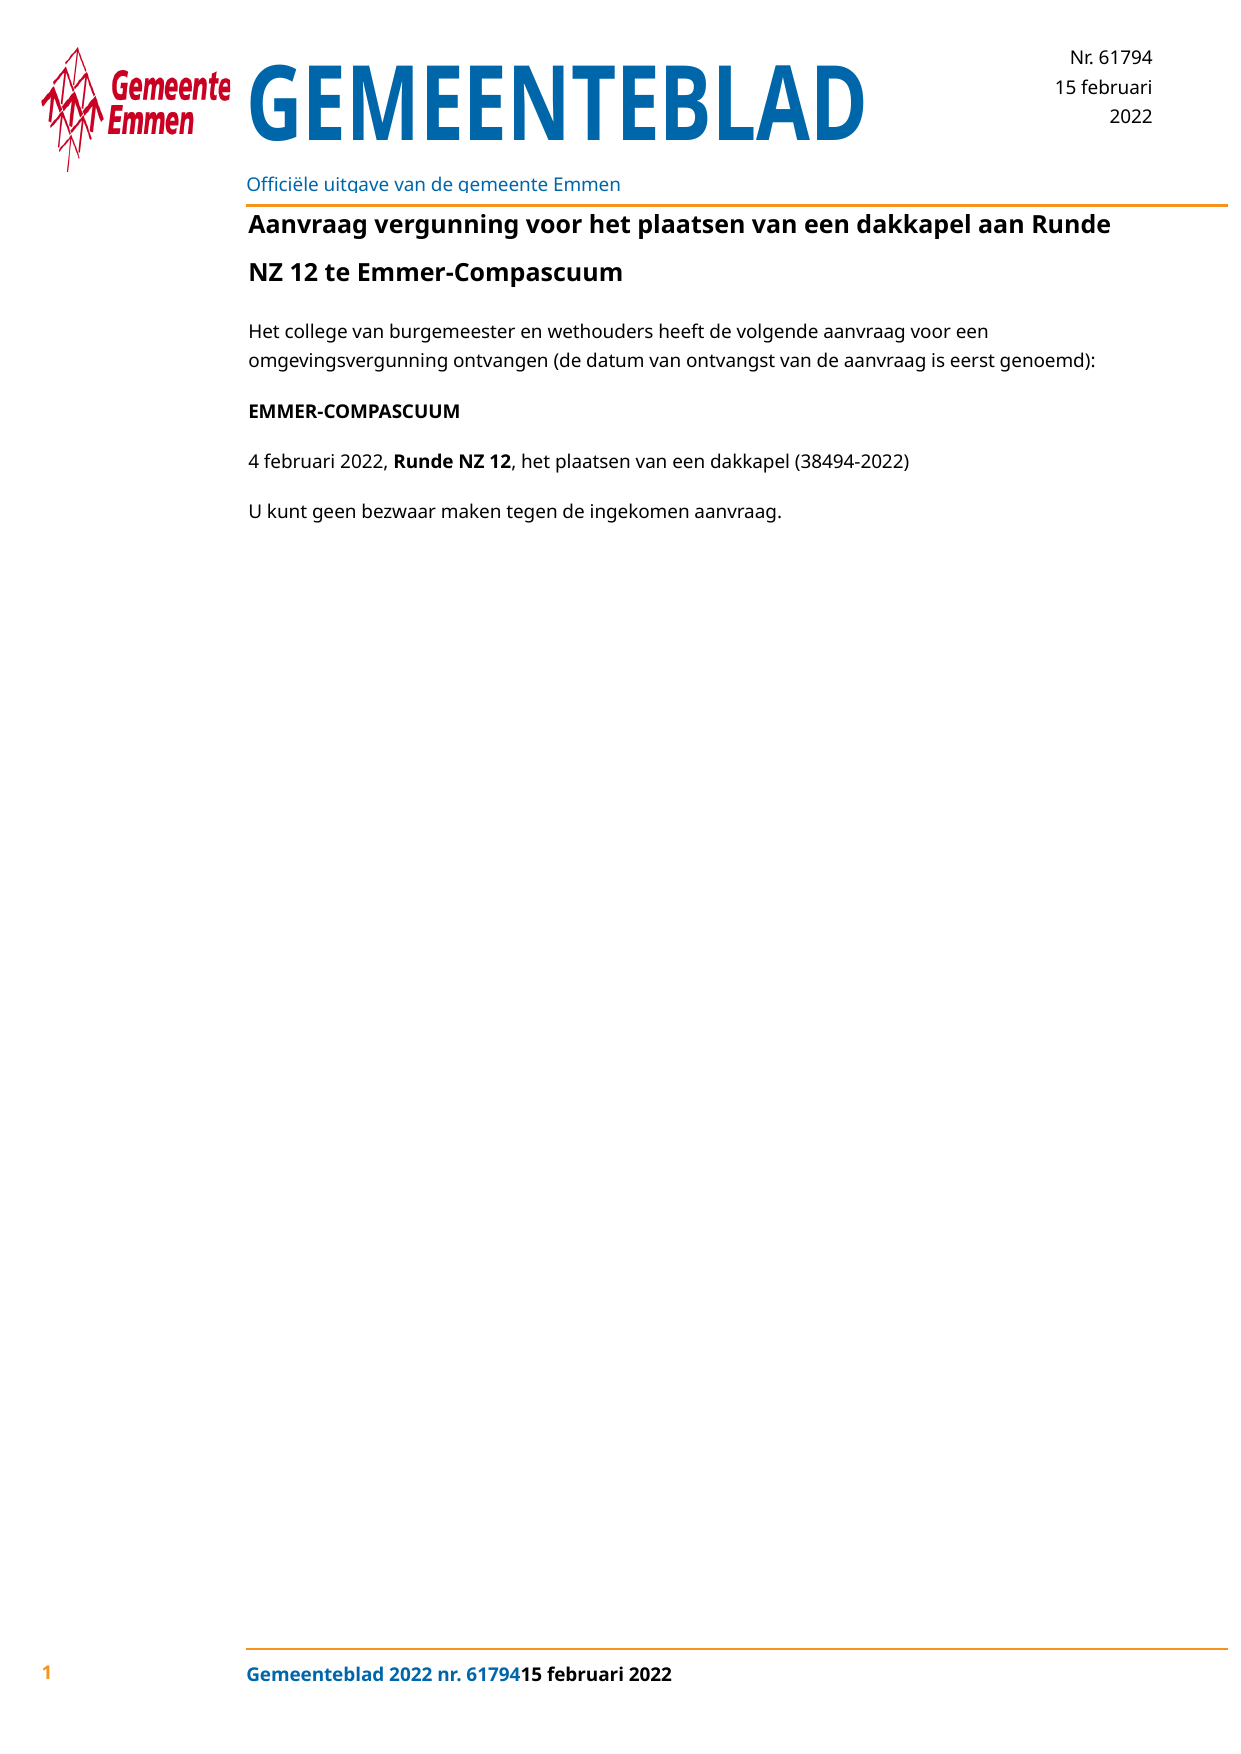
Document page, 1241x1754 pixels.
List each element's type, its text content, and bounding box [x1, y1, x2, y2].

text Het college van burgemeester en wethouders heeft de volgende aanvraag voor een omgevingsvergunning ontvangen (de datum van ontvangst van de aanvraag is eerst genoemd): [248, 318, 1152, 373]
text U kunt geen bezwaar maken tegen de ingekomen aanvraag. [248, 499, 1152, 524]
picture [41, 47, 231, 172]
text 4 februari 2022, Runde NZ 12, het plaatsen van een dakkapel (38494-2022) [248, 448, 1152, 474]
text Aanvraag vergunning voor het plaatsen van een dakkapel aan Runde NZ 12 te Emmer-Compascuum [248, 207, 1152, 288]
text EMMER-COMPASCUUM [248, 398, 1152, 424]
